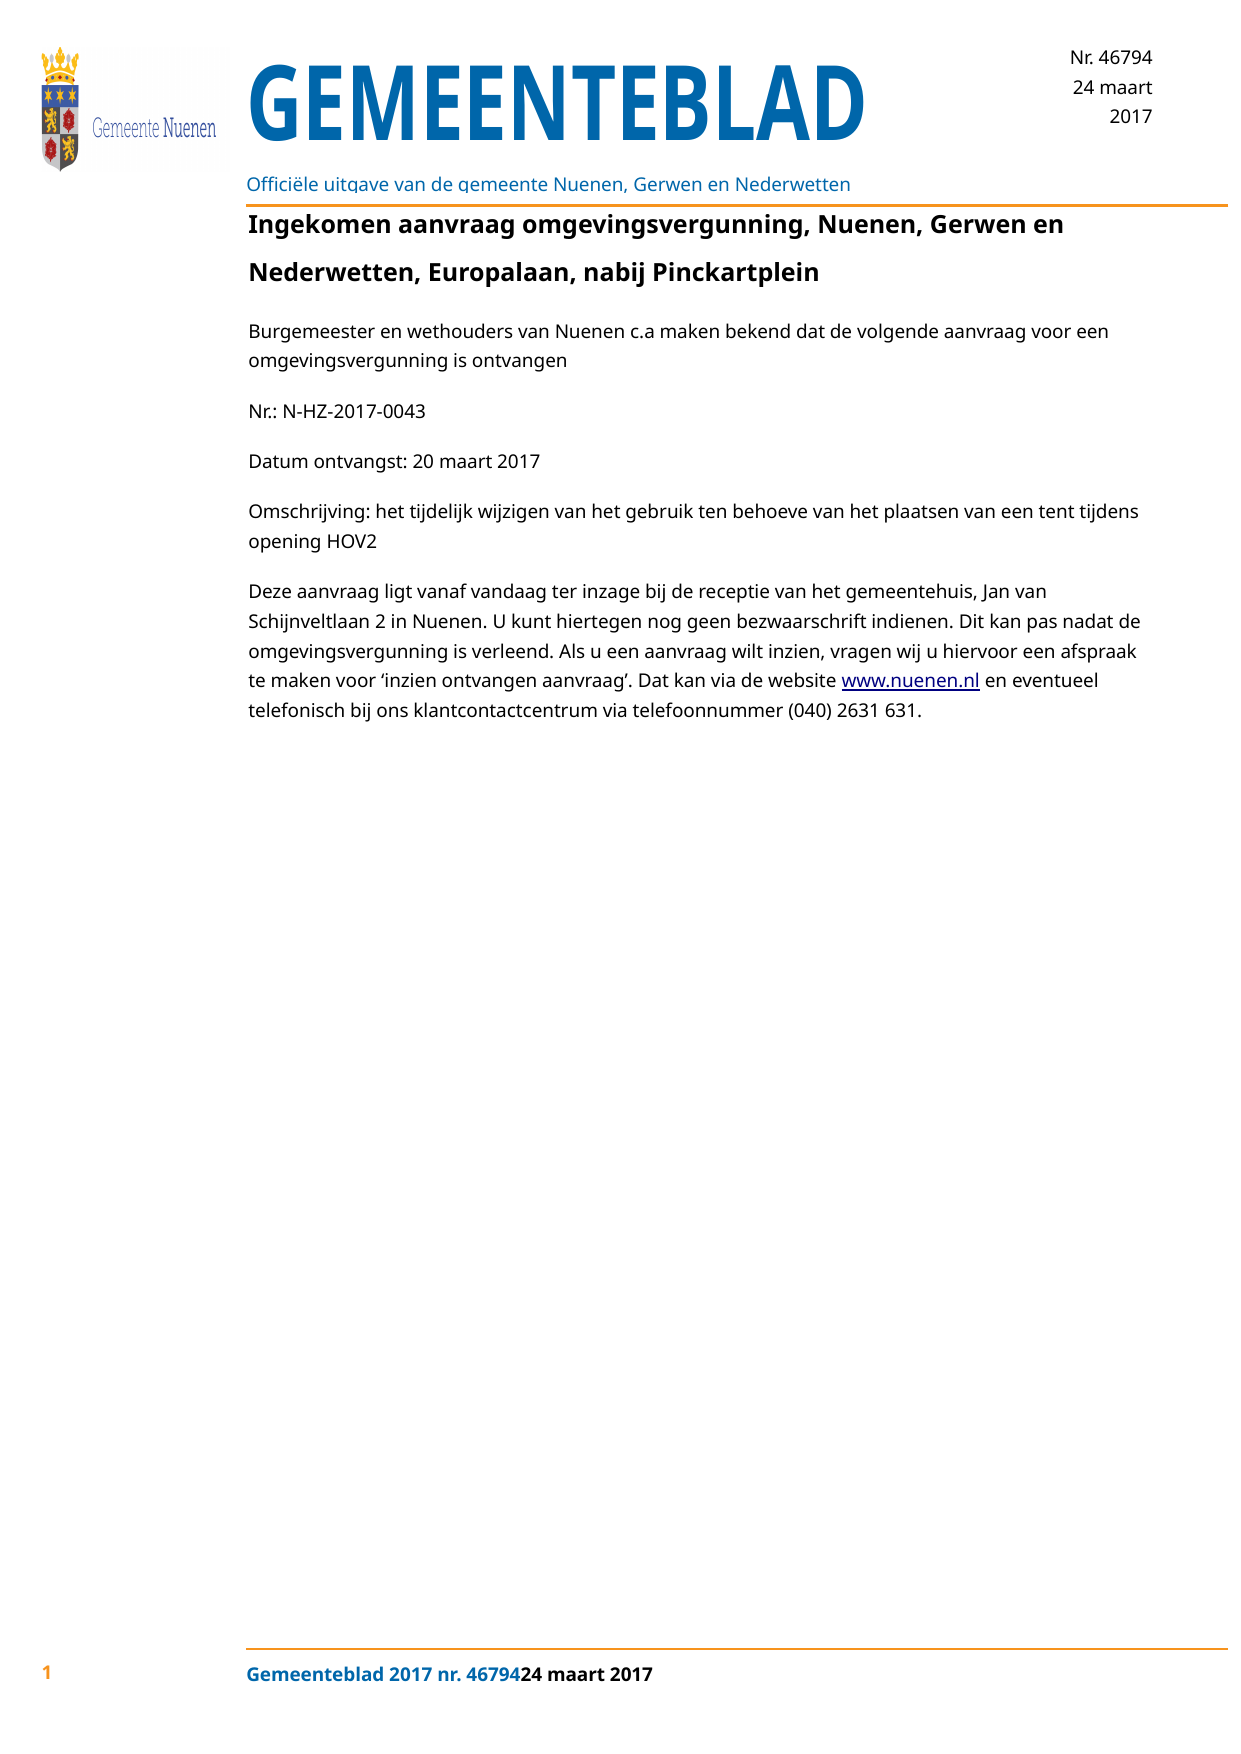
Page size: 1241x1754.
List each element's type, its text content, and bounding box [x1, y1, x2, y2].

text Deze aanvraag ligt vanaf vandaag ter inzage bij de receptie van het gemeentehuis, Jan van Schijnveltlaan 2 in Nuenen. U kunt hiertegen nog geen bezwaarschrift indienen. Dit kan pas nadat de omgevingsvergunning is verleend. Als u een aanvraag wilt inzien, vragen wij u hiervoor een afspraak te maken voor ‘inzien ontvangen aanvraag’. Dat kan via de website www.nuenen.nl en eventueel telefonisch bij ons klantcontactcentrum via telefoonnummer (040) 2631 631. [248, 579, 1152, 723]
text Omschrijving: het tijdelijk wijzigen van het gebruik ten behoeve van het plaatsen van een tent tijdens opening HOV2 [248, 499, 1152, 554]
text Datum ontvangst: 20 maart 2017 [248, 448, 1152, 474]
picture [41, 47, 231, 172]
text Burgemeester en wethouders van Nuenen c.a maken bekend dat de volgende aanvraag voor een omgevingsvergunning is ontvangen [248, 318, 1152, 373]
text Ingekomen aanvraag omgevingsvergunning, Nuenen, Gerwen en Nederwetten, Europalaan, nabij Pinckartplein [248, 207, 1152, 288]
text Nr.: N-HZ-2017-0043 [248, 398, 1152, 424]
